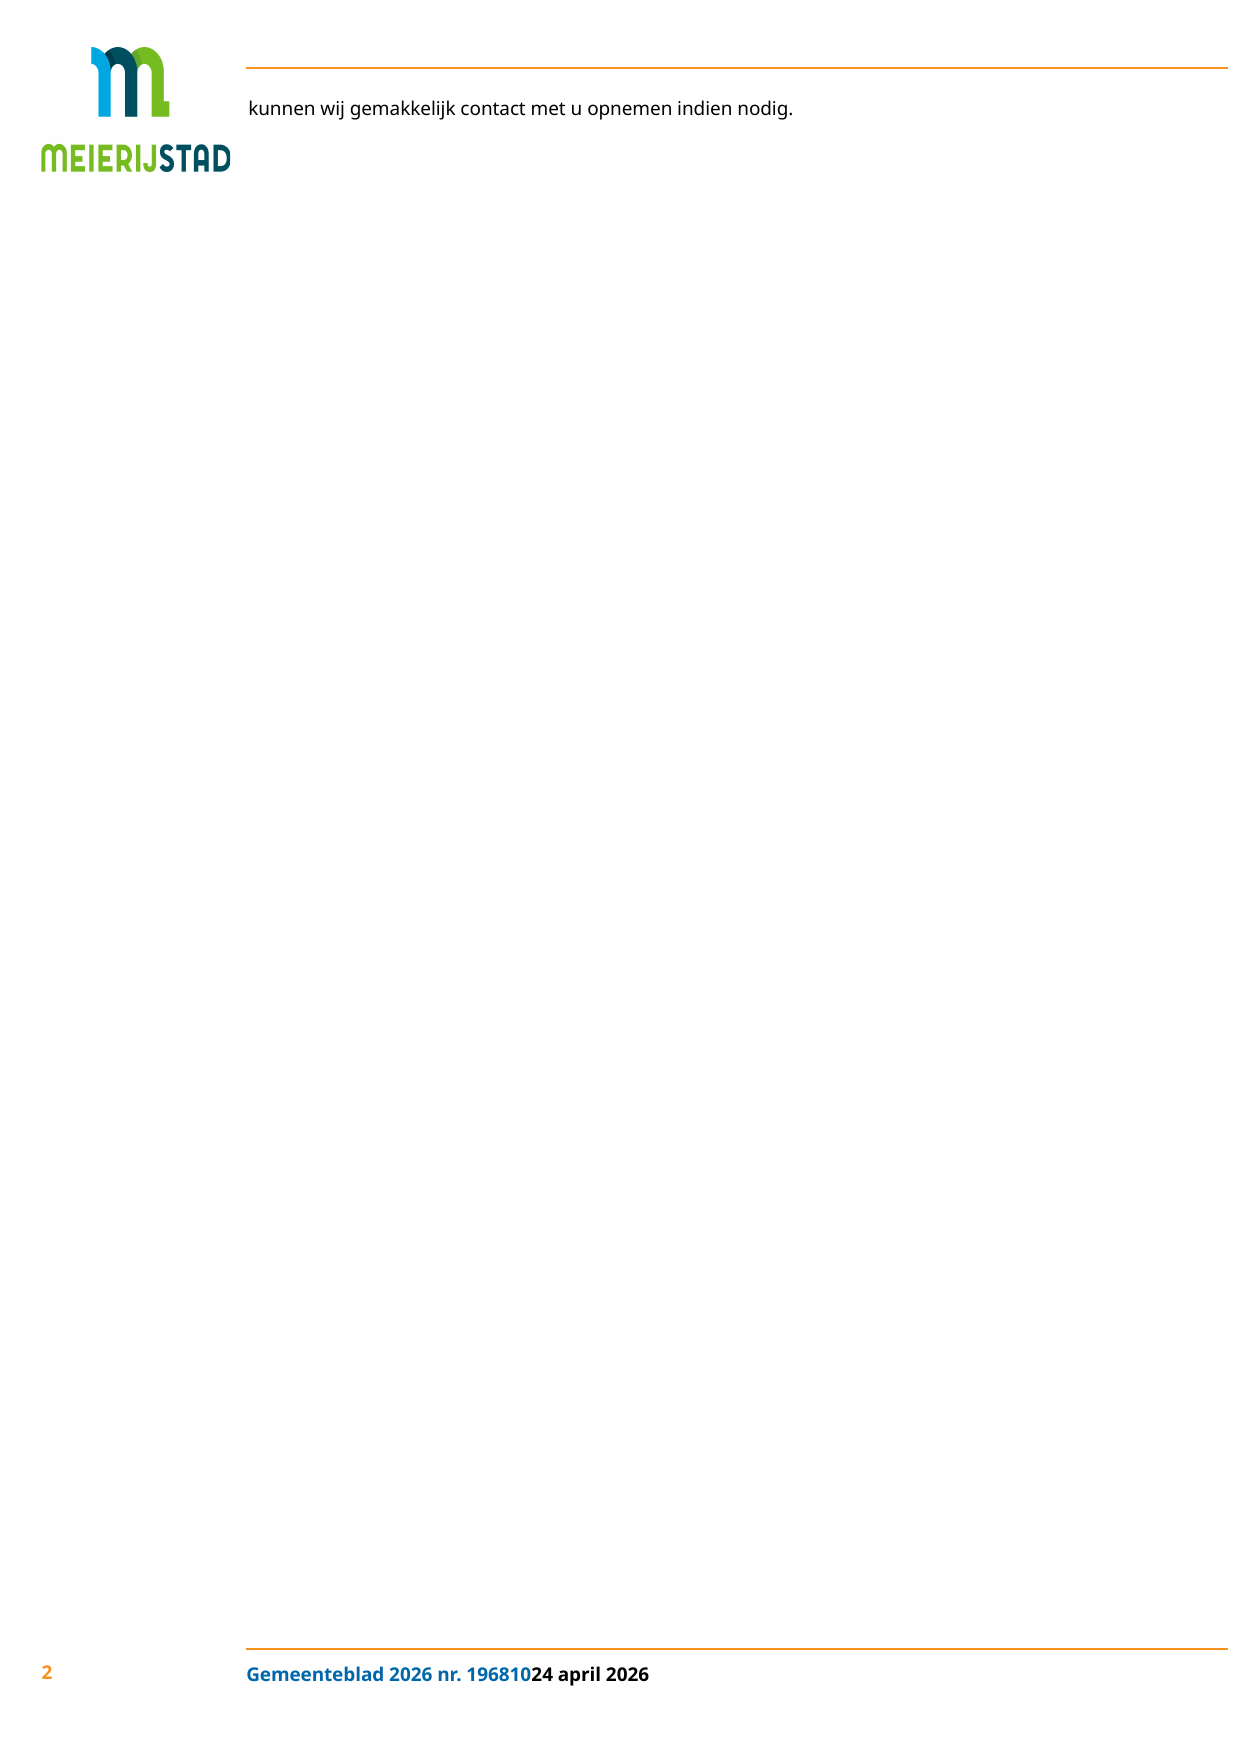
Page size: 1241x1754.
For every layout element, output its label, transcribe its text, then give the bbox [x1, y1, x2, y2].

text kunnen wij gemakkelijk contact met u opnemen indien nodig. [248, 95, 1152, 121]
picture [41, 47, 231, 172]
